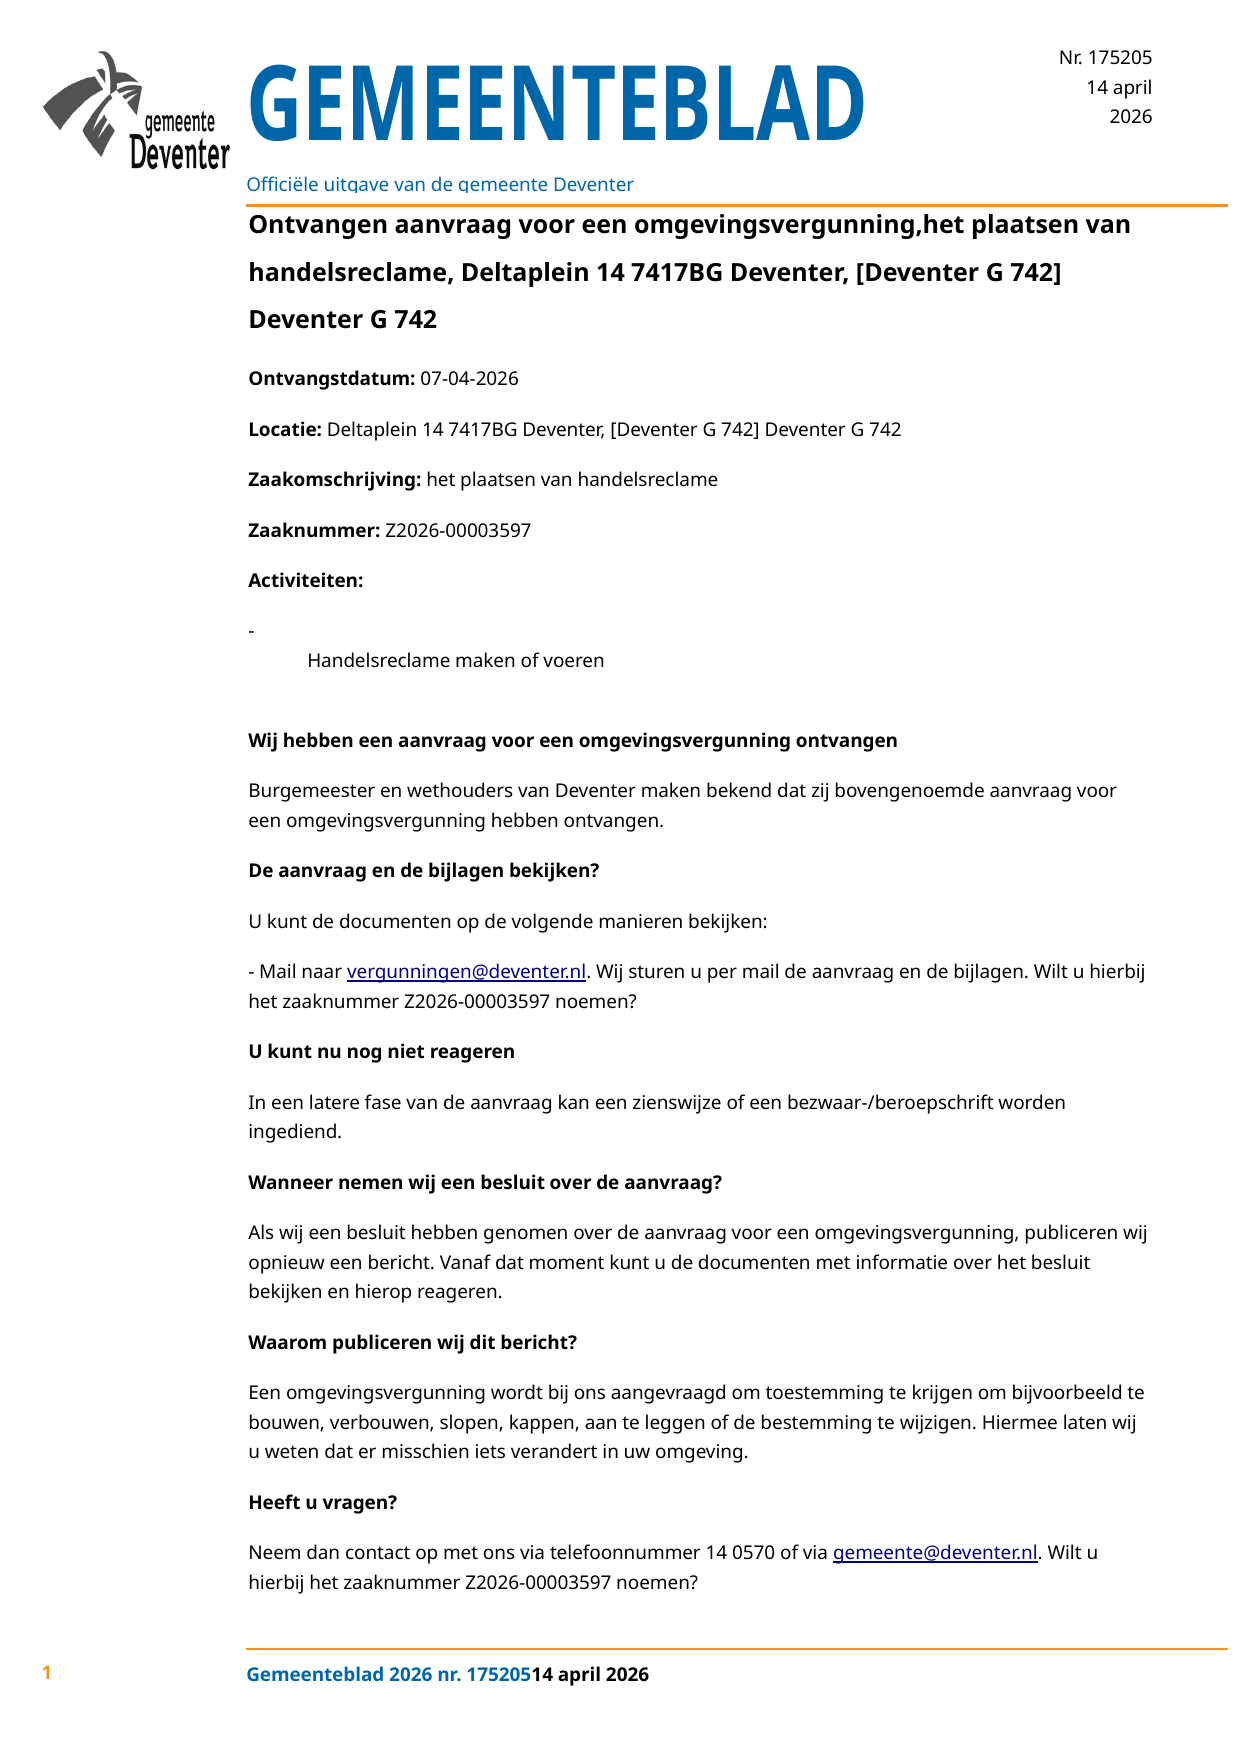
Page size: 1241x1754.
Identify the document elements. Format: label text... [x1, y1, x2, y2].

text - Mail naar vergunningen@deventer.nl. Wij sturen u per mail de aanvraag en de bijlagen. Wilt u hierbij het zaaknummer Z2026-00003597 noemen? [248, 958, 1152, 1014]
text Wij hebben een aanvraag voor een omgevingsvergunning ontvangen [248, 727, 1152, 753]
text U kunt nu nog niet reageren [248, 1038, 1152, 1064]
text Ontvangstdatum: 07-04-2026 [248, 366, 1152, 391]
text Heeft u vragen? [248, 1489, 1152, 1514]
text Burgemeester en wethouders van Deventer maken bekend dat zij bovengenoemde aanvraag voor een omgevingsvergunning hebben ontvangen. [248, 778, 1152, 833]
text Ontvangen aanvraag voor een omgevingsvergunning,het plaatsen van handelsreclame, Deltaplein 14 7417BG Deventer, [Deventer G 742] Deventer G 742 [248, 207, 1152, 336]
text U kunt de documenten op de volgende manieren bekijken: [248, 908, 1152, 934]
text Activiteiten: [248, 567, 1152, 593]
list Handelsreclame maken of voeren [248, 647, 1152, 673]
text Als wij een besluit hebben genomen over de aanvraag voor een omgevingsvergunning, publiceren wij opnieuw een bericht. Vanaf dat moment kunt u de documenten met informatie over het besluit bekijken en hierop reageren. [248, 1219, 1152, 1304]
text Waarom publiceren wij dit bericht? [248, 1329, 1152, 1354]
text Neem dan contact op met ons via telefoonnummer 14 0570 of via gemeente@deventer.nl. Wilt u hierbij het zaaknummer Z2026-00003597 noemen? [248, 1539, 1152, 1594]
text Een omgevingsvergunning wordt bij ons aangevraagd om toestemming te krijgen om bijvoorbeeld te bouwen, verbouwen, slopen, kappen, aan te leggen of de bestemming te wijzigen. Hiermee laten wij u weten dat er misschien iets verandert in uw omgeving. [248, 1379, 1152, 1464]
text De aanvraag en de bijlagen bekijken? [248, 858, 1152, 883]
text Locatie: Deltaplein 14 7417BG Deventer, [Deventer G 742] Deventer G 742 [248, 416, 1152, 442]
text In een latere fase van de aanvraag kan een zienswijze of een bezwaar-/beroepschrift worden ingediend. [248, 1089, 1152, 1144]
picture [41, 47, 231, 172]
text Zaaknummer: Z2026-00003597 [248, 517, 1152, 542]
text Wanneer nemen wij een besluit over de aanvraag? [248, 1169, 1152, 1194]
text Zaakomschrijving: het plaatsen van handelsreclame [248, 466, 1152, 492]
